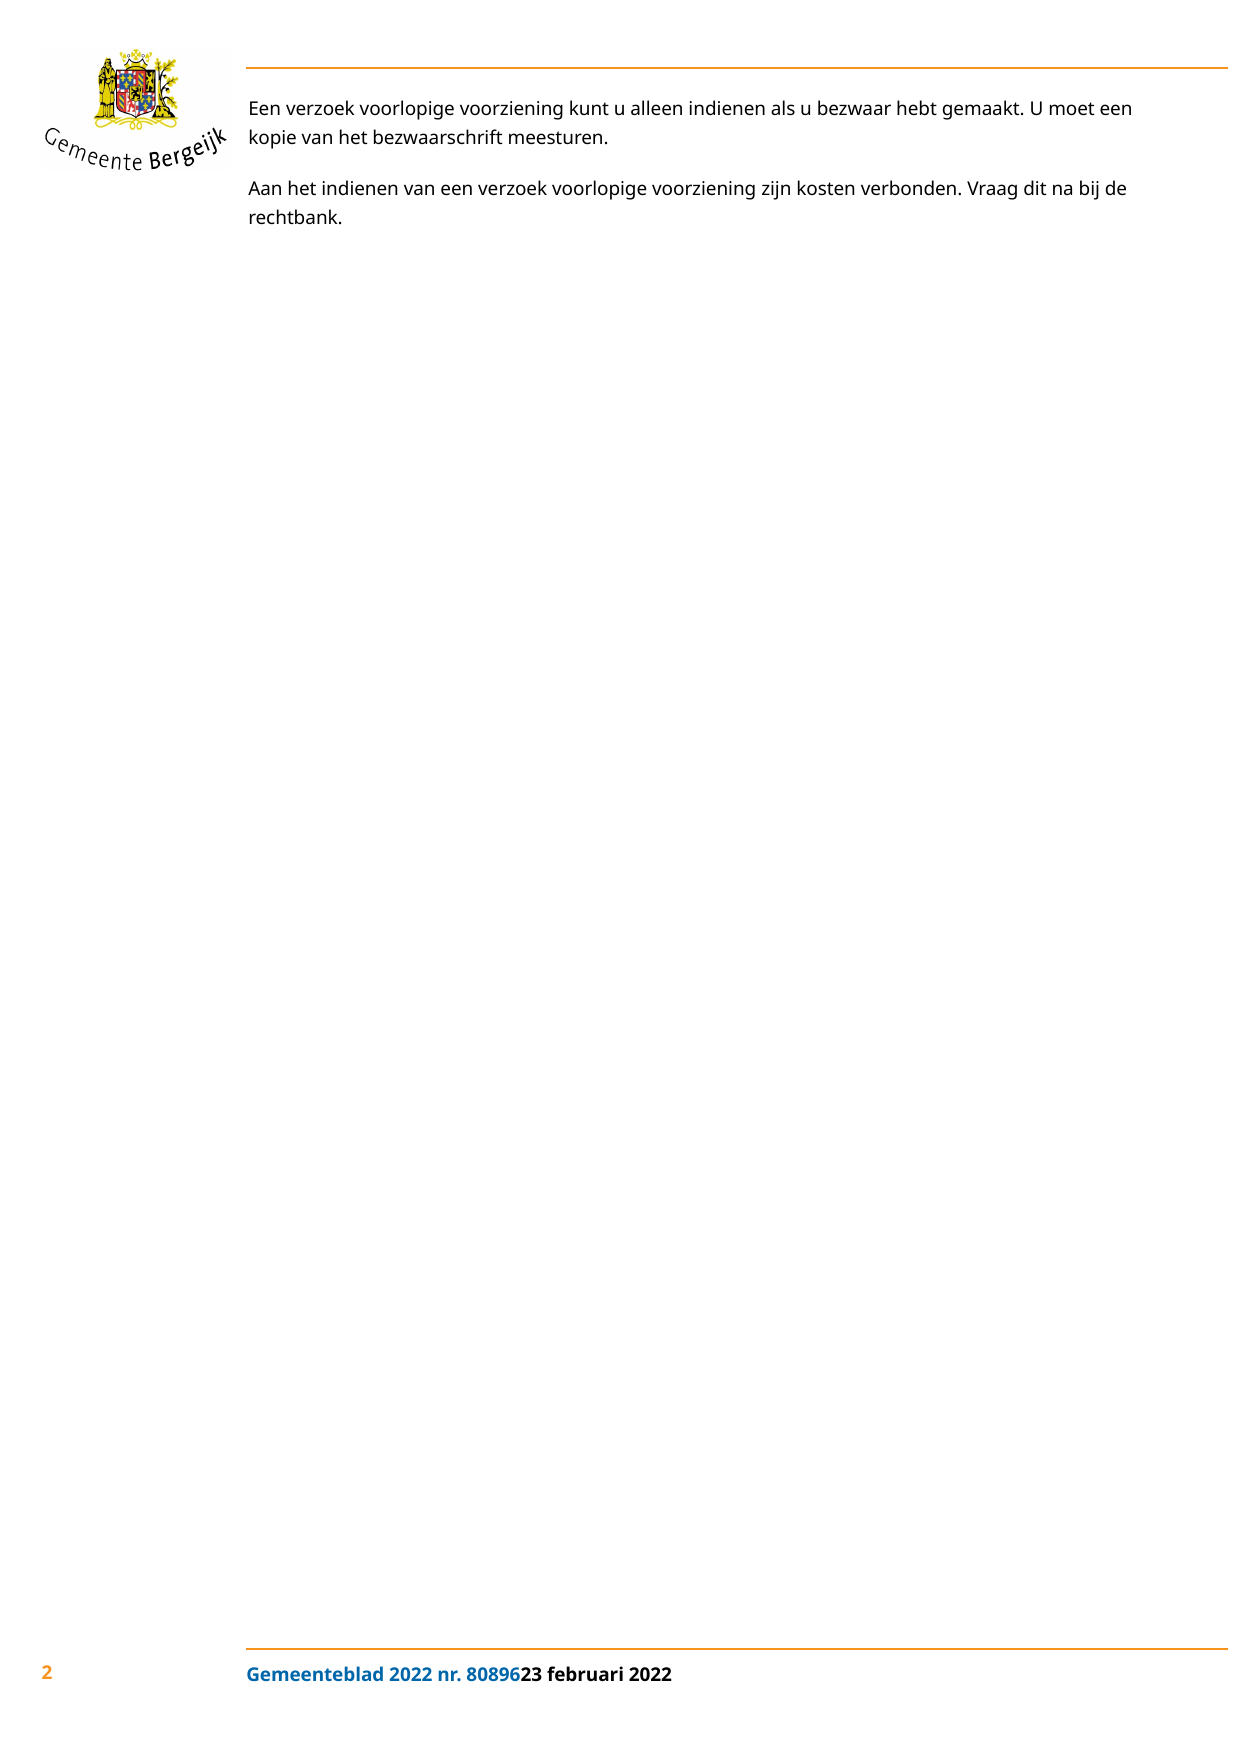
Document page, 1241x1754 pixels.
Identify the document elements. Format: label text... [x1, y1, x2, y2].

text Aan het indienen van een verzoek voorlopige voorziening zijn kosten verbonden. Vraag dit na bij de rechtbank. [248, 175, 1152, 230]
picture [41, 47, 231, 172]
text Een verzoek voorlopige voorziening kunt u alleen indienen als u bezwaar hebt gemaakt. U moet een kopie van het bezwaarschrift meesturen. [248, 95, 1152, 150]
